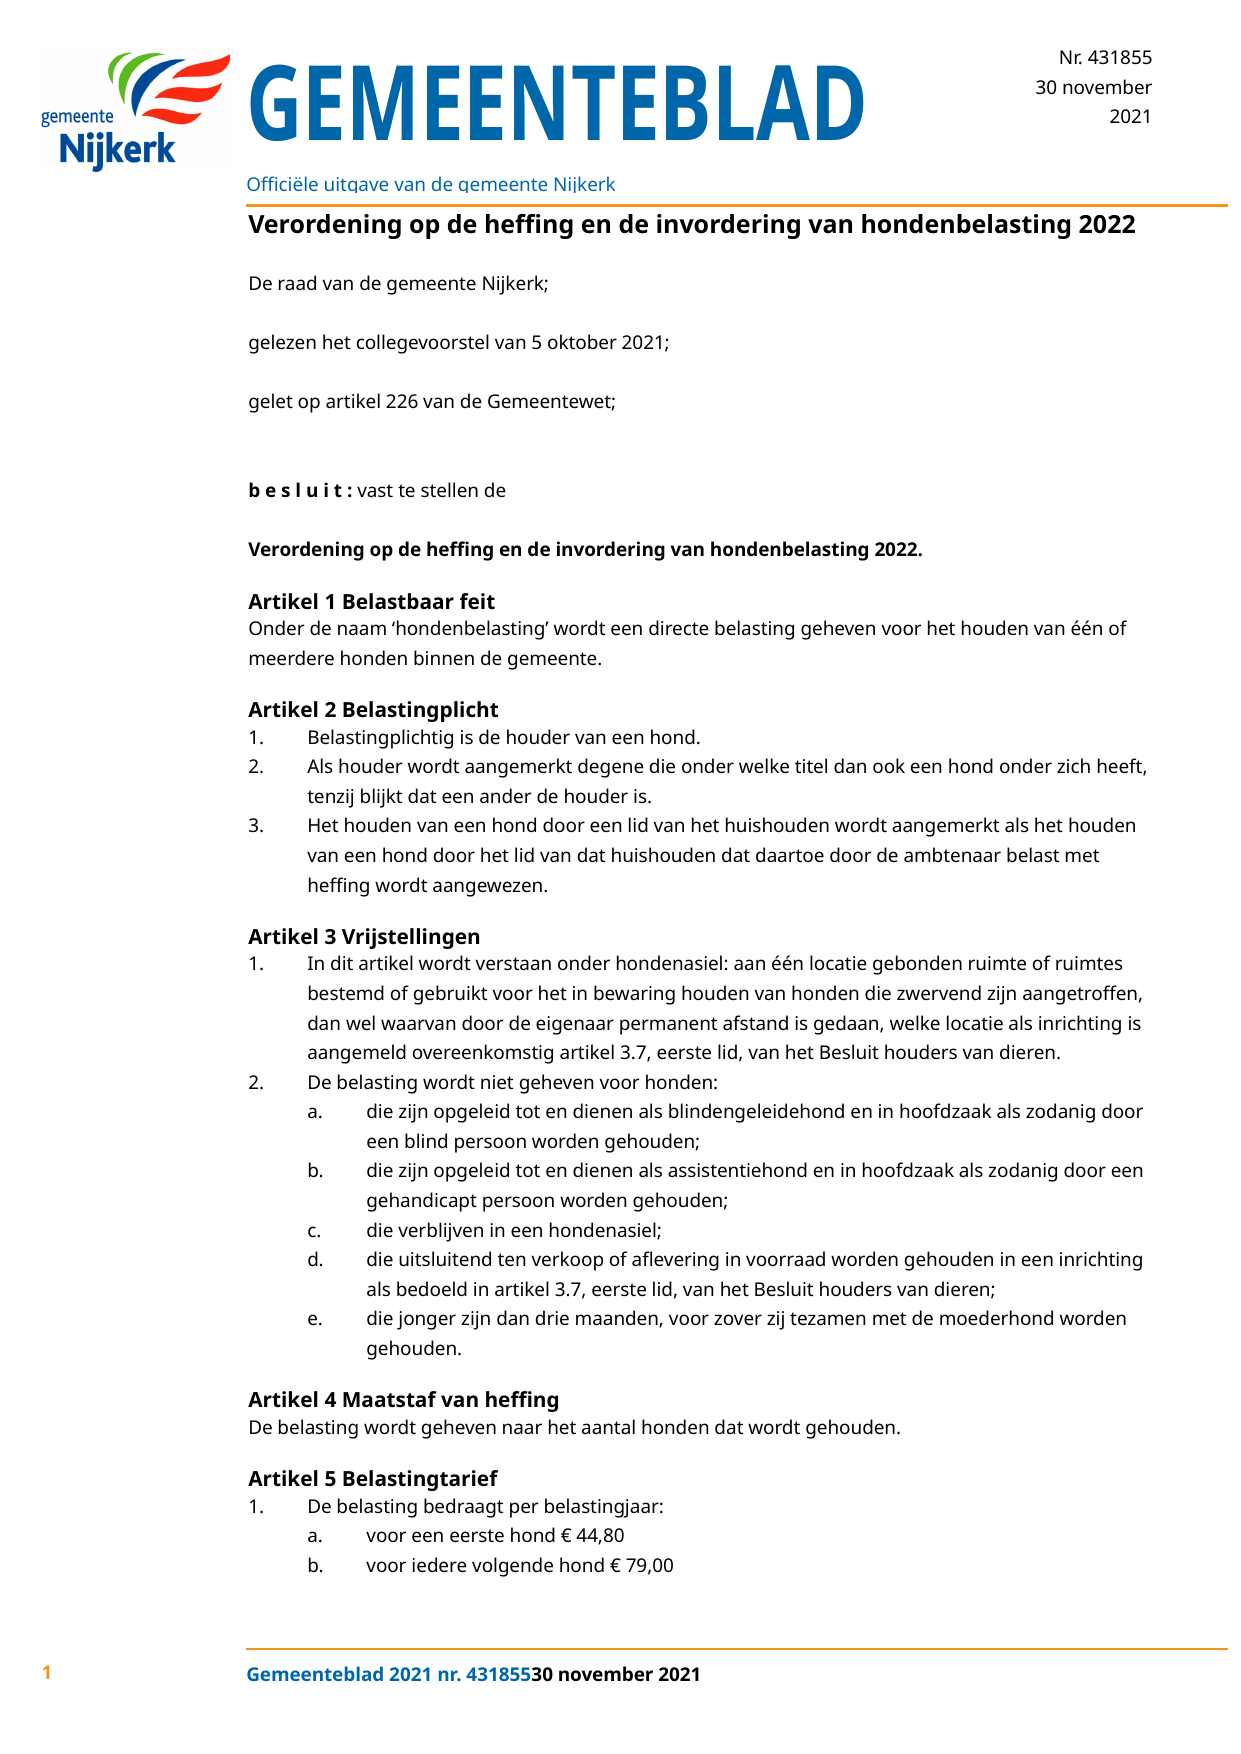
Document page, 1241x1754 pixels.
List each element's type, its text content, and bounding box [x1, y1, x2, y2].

text De belasting wordt geheven naar het aantal honden dat wordt gehouden. [248, 1414, 1152, 1440]
text Verordening op de heffing en de invordering van hondenbelasting 2022. [248, 537, 1152, 562]
text Artikel 4 Maatstaf van heffing [248, 1386, 1152, 1414]
picture [41, 47, 231, 172]
list die verblijven in een hondenasiel; [307, 1217, 1152, 1243]
list voor iedere volgende hond € 79,00 [307, 1552, 1152, 1578]
text Artikel 1 Belastbaar feit [248, 587, 1152, 615]
text Artikel 5 Belastingtarief [248, 1464, 1152, 1493]
list De belasting bedraagt per belastingjaar: [248, 1493, 1152, 1519]
text Artikel 3 Vrijstellingen [248, 922, 1152, 951]
list De belasting wordt niet geheven voor honden: [248, 1069, 1152, 1095]
list Als houder wordt aangemerkt degene die onder welke titel dan ook een hond onder zich heeft, tenzij blijkt dat een ander de houder is. [248, 753, 1152, 809]
list Belastingplichtig is de houder van een hond. [248, 724, 1152, 749]
text gelet op artikel 226 van de Gemeentewet; [248, 389, 1152, 414]
list die zijn opgeleid tot en dienen als blindengeleidehond en in hoofdzaak als zodanig door een blind persoon worden gehouden; [307, 1098, 1152, 1154]
text Onder de naam ‘hondenbelasting’ wordt een directe belasting geheven voor het houden van één of meerdere honden binnen de gemeente. [248, 615, 1152, 671]
list die uitsluitend ten verkoop of aflevering in voorraad worden gehouden in een inrichting als bedoeld in artikel 3.7, eerste lid, van het Besluit houders van dieren; [307, 1246, 1152, 1302]
text Verordening op de heffing en de invordering van hondenbelasting 2022 [248, 207, 1152, 241]
list Het houden van een hond door een lid van het huishouden wordt aangemerkt als het houden van een hond door het lid van dat huishouden dat daartoe door de ambtenaar belast met heffing wordt aangewezen. [248, 813, 1152, 897]
text Artikel 2 Belastingplicht [248, 695, 1152, 724]
list die zijn opgeleid tot en dienen als assistentiehond en in hoofdzaak als zodanig door een gehandicapt persoon worden gehouden; [307, 1158, 1152, 1213]
list voor een eerste hond € 44,80 [307, 1522, 1152, 1548]
text b e s l u i t : vast te stellen de [248, 477, 1152, 503]
text gelezen het collegevoorstel van 5 oktober 2021; [248, 329, 1152, 355]
text De raad van de gemeente Nijkerk; [248, 270, 1152, 296]
list die jonger zijn dan drie maanden, voor zover zij tezamen met de moederhond worden gehouden. [307, 1306, 1152, 1361]
list In dit artikel wordt verstaan onder hondenasiel: aan één locatie gebonden ruimte of ruimtes bestemd of gebruikt voor het in bewaring houden van honden die zwervend zijn aangetroffen, dan wel waarvan door de eigenaar permanent afstand is gedaan, welke locatie als inrichting is aangemeld overeenkomstig artikel 3.7, eerste lid, van het Besluit houders van dieren. [248, 951, 1152, 1065]
